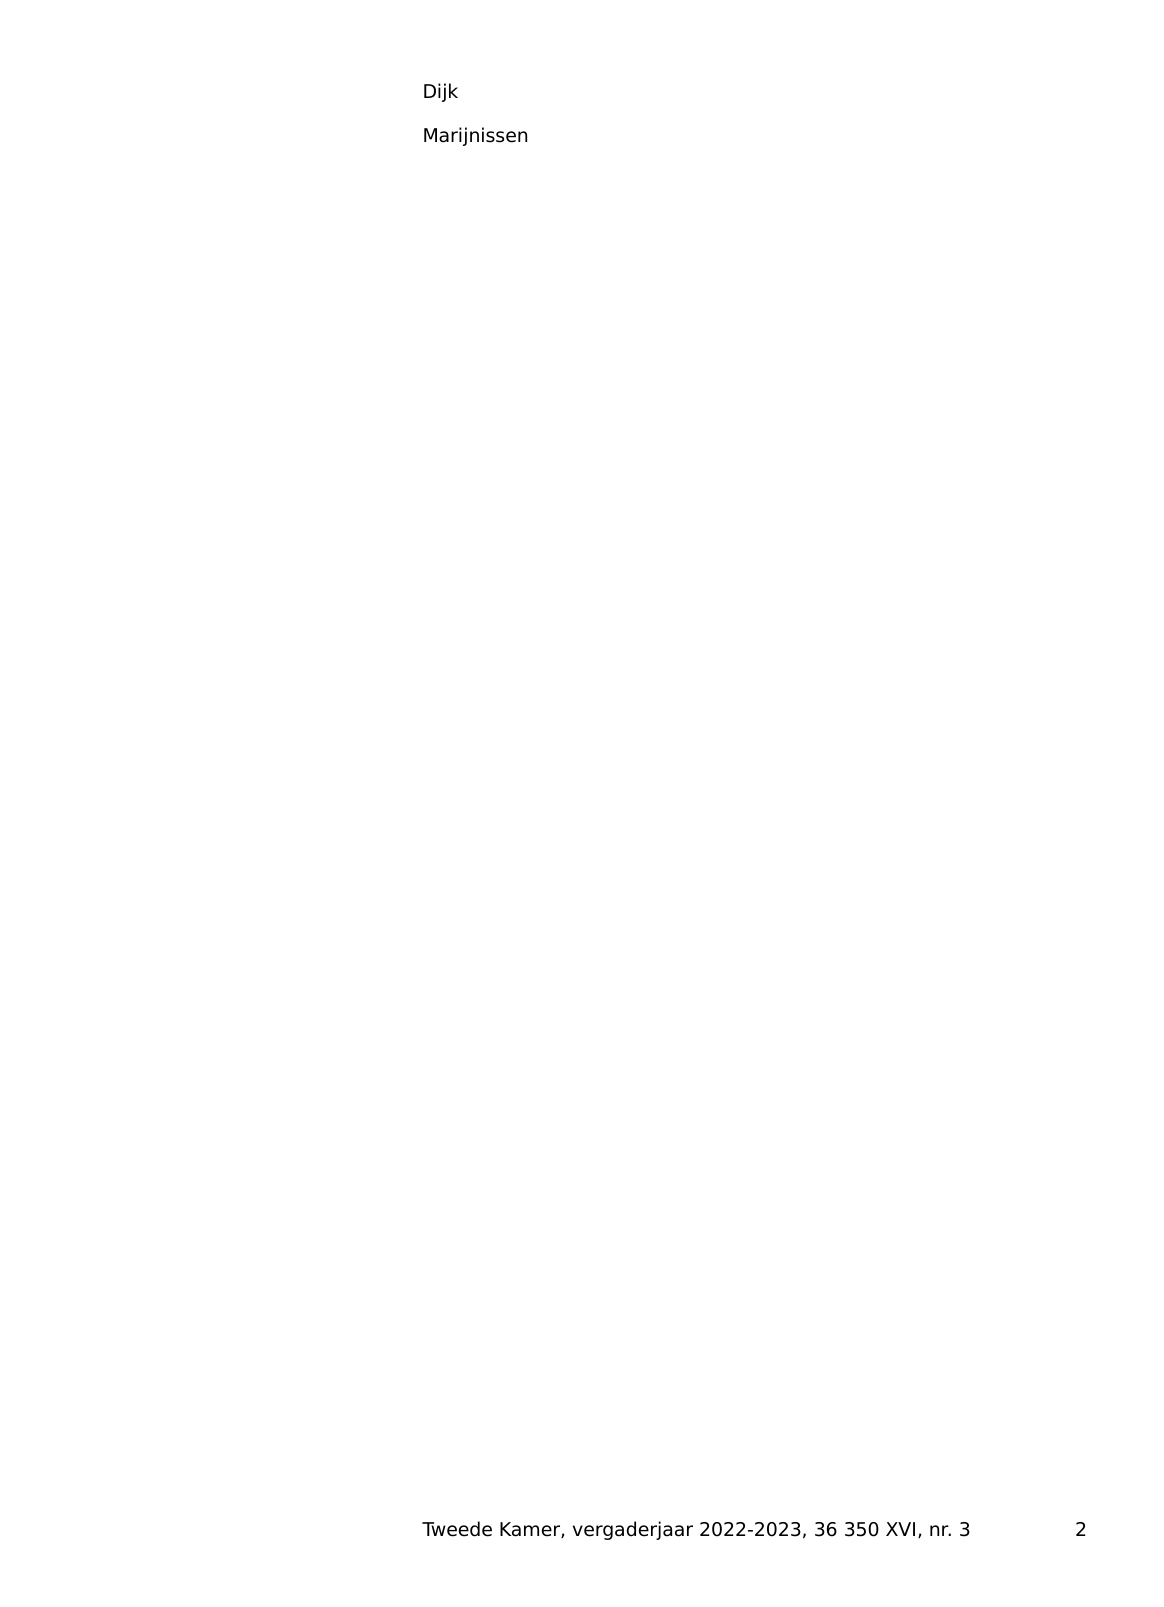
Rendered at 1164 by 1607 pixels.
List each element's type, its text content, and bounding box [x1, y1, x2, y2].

text Dijk Marijnissen [422, 59, 1087, 147]
